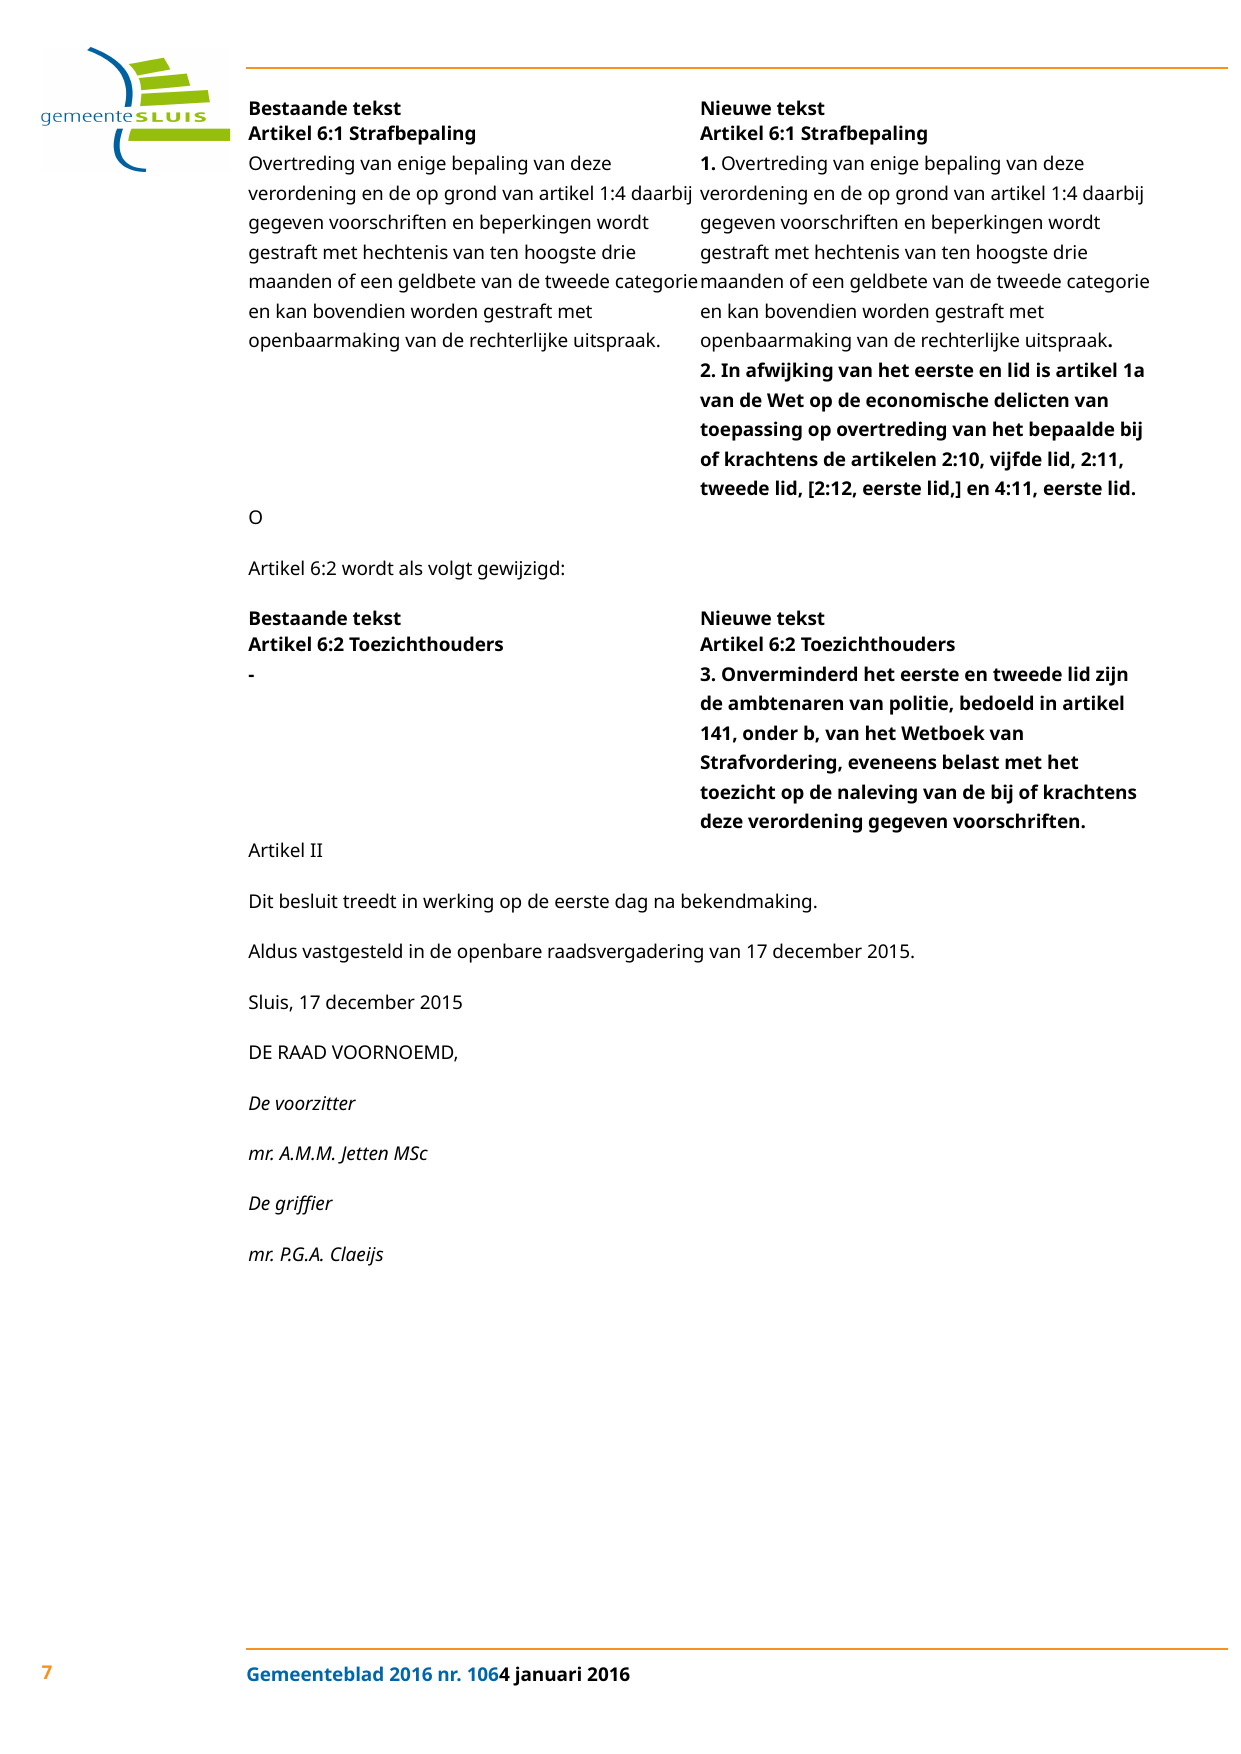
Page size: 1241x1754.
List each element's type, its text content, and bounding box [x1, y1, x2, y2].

text mr. A.M.M. Jetten MSc [248, 1140, 1152, 1166]
text Artikel 6:2 wordt als volgt gewijzigd: [248, 555, 1152, 581]
text Aldus vastgesteld in de openbare raadsvergadering van 17 december 2015. [248, 938, 1152, 964]
table_cell Artikel 6:1 Strafbepaling 1. Overtreding van enige bepaling van deze verordening en de op grond van artikel 1:4 daarbij gegeven voorschriften en beperkingen wordt gestraft met hechtenis van ten hoogste drie maanden of een geldbete van de tweede categorie en kan bovendien worden gestraft met openbaarmaking van de rechterlijke uitspraak. 2. In afwijking van het eerste en lid is artikel 1a van de Wet op de economische delicten van toepassing op overtreding van het bepaalde bij of krachtens de artikelen 2:10, vijfde lid, 2:11, tweede lid, [2:12, eerste lid,] en 4:11, eerste lid. [700, 121, 1152, 501]
table_cell Artikel 6:2 Toezichthouders - [248, 631, 700, 834]
text Artikel II [248, 838, 1152, 863]
text De griffier [248, 1191, 1152, 1216]
text Dit besluit treedt in werking op de eerste dag na bekendmaking. [248, 888, 1152, 914]
text O [248, 504, 1152, 530]
table_cell Artikel 6:2 Toezichthouders 3. Onverminderd het eerste en tweede lid zijn de ambtenaren van politie, bedoeld in artikel 141, onder b, van het Wetboek van Strafvordering, eveneens belast met het toezicht op de naleving van de bij of krachtens deze verordening gegeven voorschriften. [700, 631, 1152, 834]
text DE RAAD VOORNOEMD, [248, 1039, 1152, 1065]
table_header Nieuwe tekst [700, 95, 1152, 121]
picture [41, 47, 231, 172]
table_cell Artikel 6:1 Strafbepaling Overtreding van enige bepaling van deze verordening en de op grond van artikel 1:4 daarbij gegeven voorschriften en beperkingen wordt gestraft met hechtenis van ten hoogste drie maanden of een geldbete van de tweede categorie en kan bovendien worden gestraft met openbaarmaking van de rechterlijke uitspraak. [248, 121, 700, 501]
text mr. P.G.A. Claeijs [248, 1241, 1152, 1267]
text De voorzitter [248, 1090, 1152, 1115]
table_header Nieuwe tekst [700, 605, 1152, 631]
table_header Bestaande tekst [248, 605, 700, 631]
text Sluis, 17 december 2015 [248, 989, 1152, 1014]
table_header Bestaande tekst [248, 95, 700, 121]
